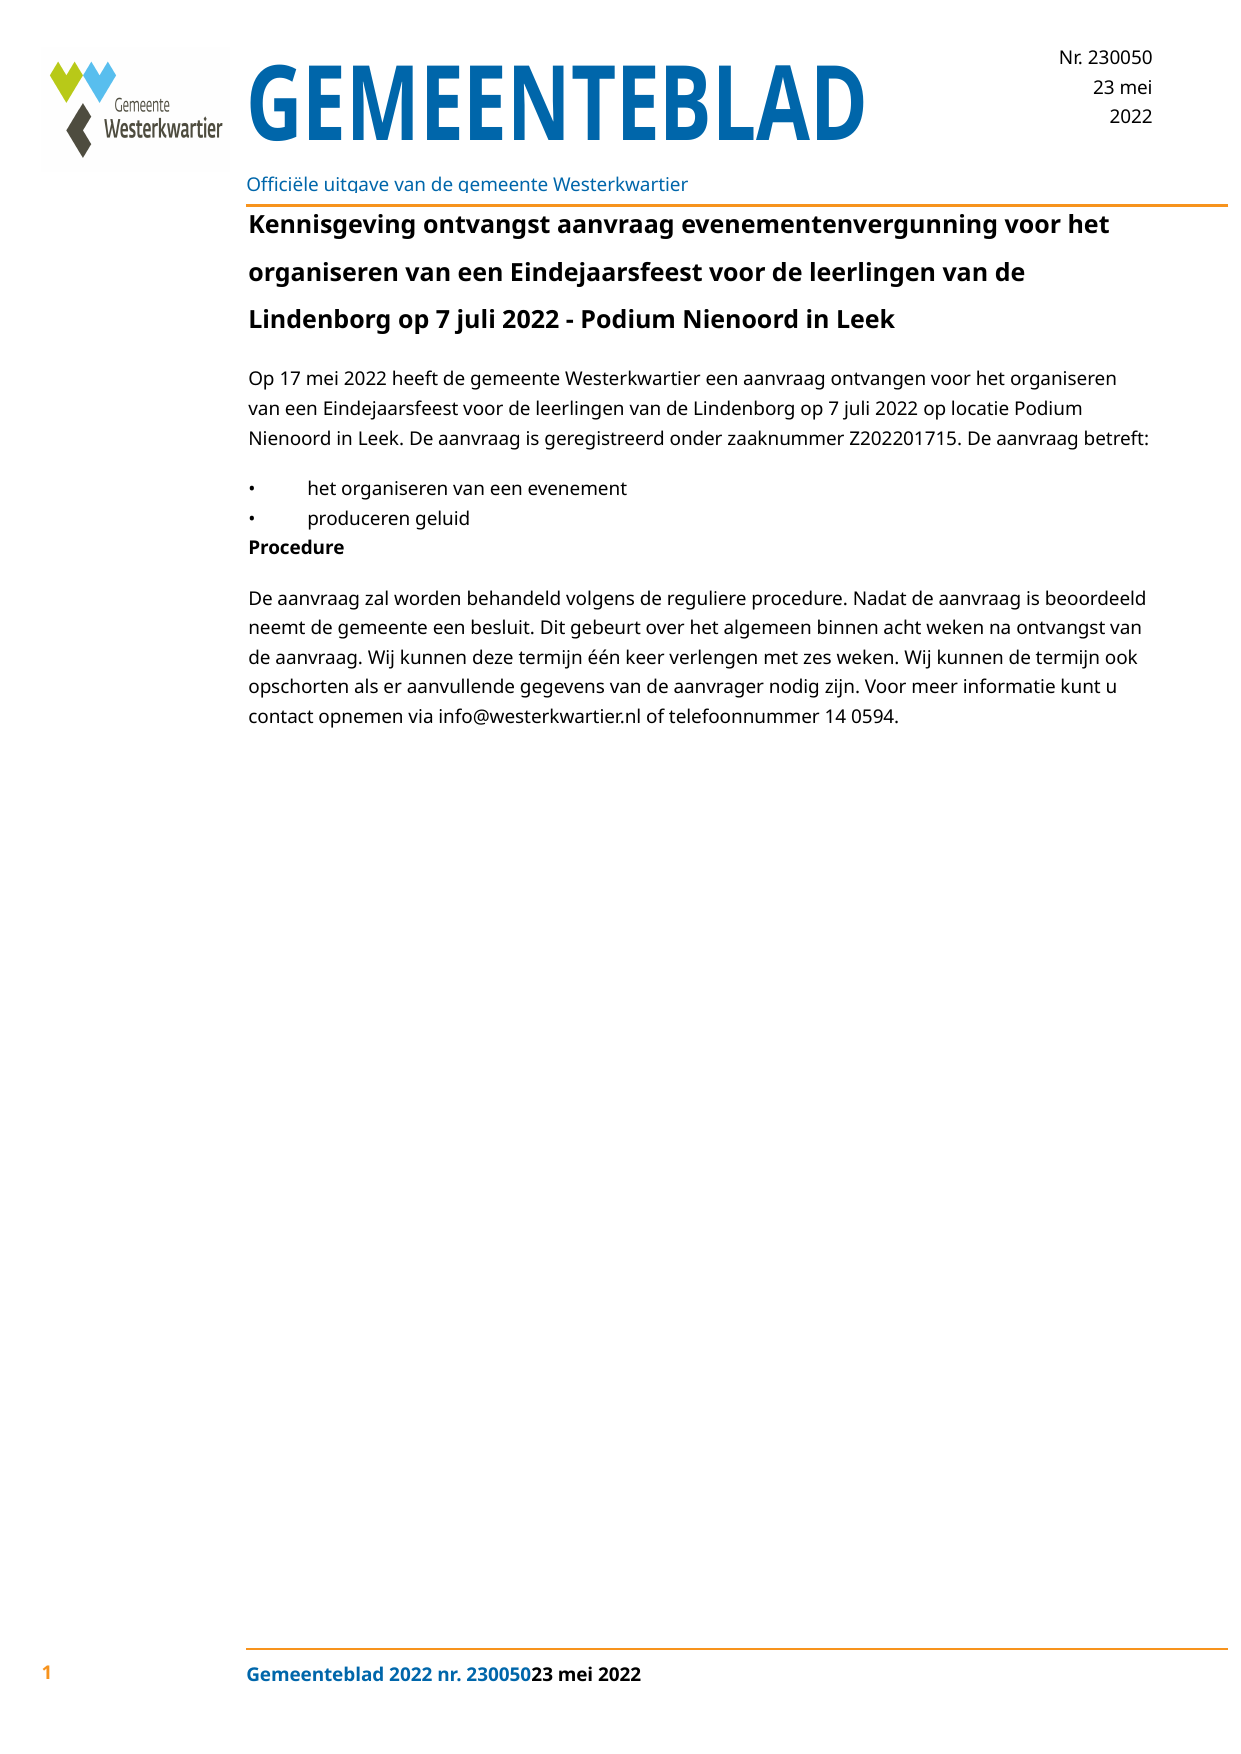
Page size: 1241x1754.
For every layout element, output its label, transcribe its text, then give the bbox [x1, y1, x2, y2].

text Procedure [248, 534, 1152, 560]
text De aanvraag zal worden behandeld volgens de reguliere procedure. Nadat de aanvraag is beoordeeld neemt de gemeente een besluit. Dit gebeurt over het algemeen binnen acht weken na ontvangst van de aanvraag. Wij kunnen deze termijn één keer verlengen met zes weken. Wij kunnen de termijn ook opschorten als er aanvullende gegevens van de aanvrager nodig zijn. Voor meer informatie kunt u contact opnemen via info@westerkwartier.nl of telefoonnummer 14 0594. [248, 585, 1152, 729]
text Op 17 mei 2022 heeft de gemeente Westerkwartier een aanvraag ontvangen voor het organiseren van een Eindejaarsfeest voor de leerlingen van de Lindenborg op 7 juli 2022 op locatie Podium Nienoord in Leek. De aanvraag is geregistreerd onder zaaknummer Z202201715. De aanvraag betreft: [248, 366, 1152, 450]
list het organiseren van een evenement [248, 475, 1152, 501]
picture [41, 47, 231, 172]
text Kennisgeving ontvangst aanvraag evenementenvergunning voor het organiseren van een Eindejaarsfeest voor de leerlingen van de Lindenborg op 7 juli 2022 - Podium Nienoord in Leek [248, 207, 1152, 336]
list produceren geluid [248, 505, 1152, 530]
